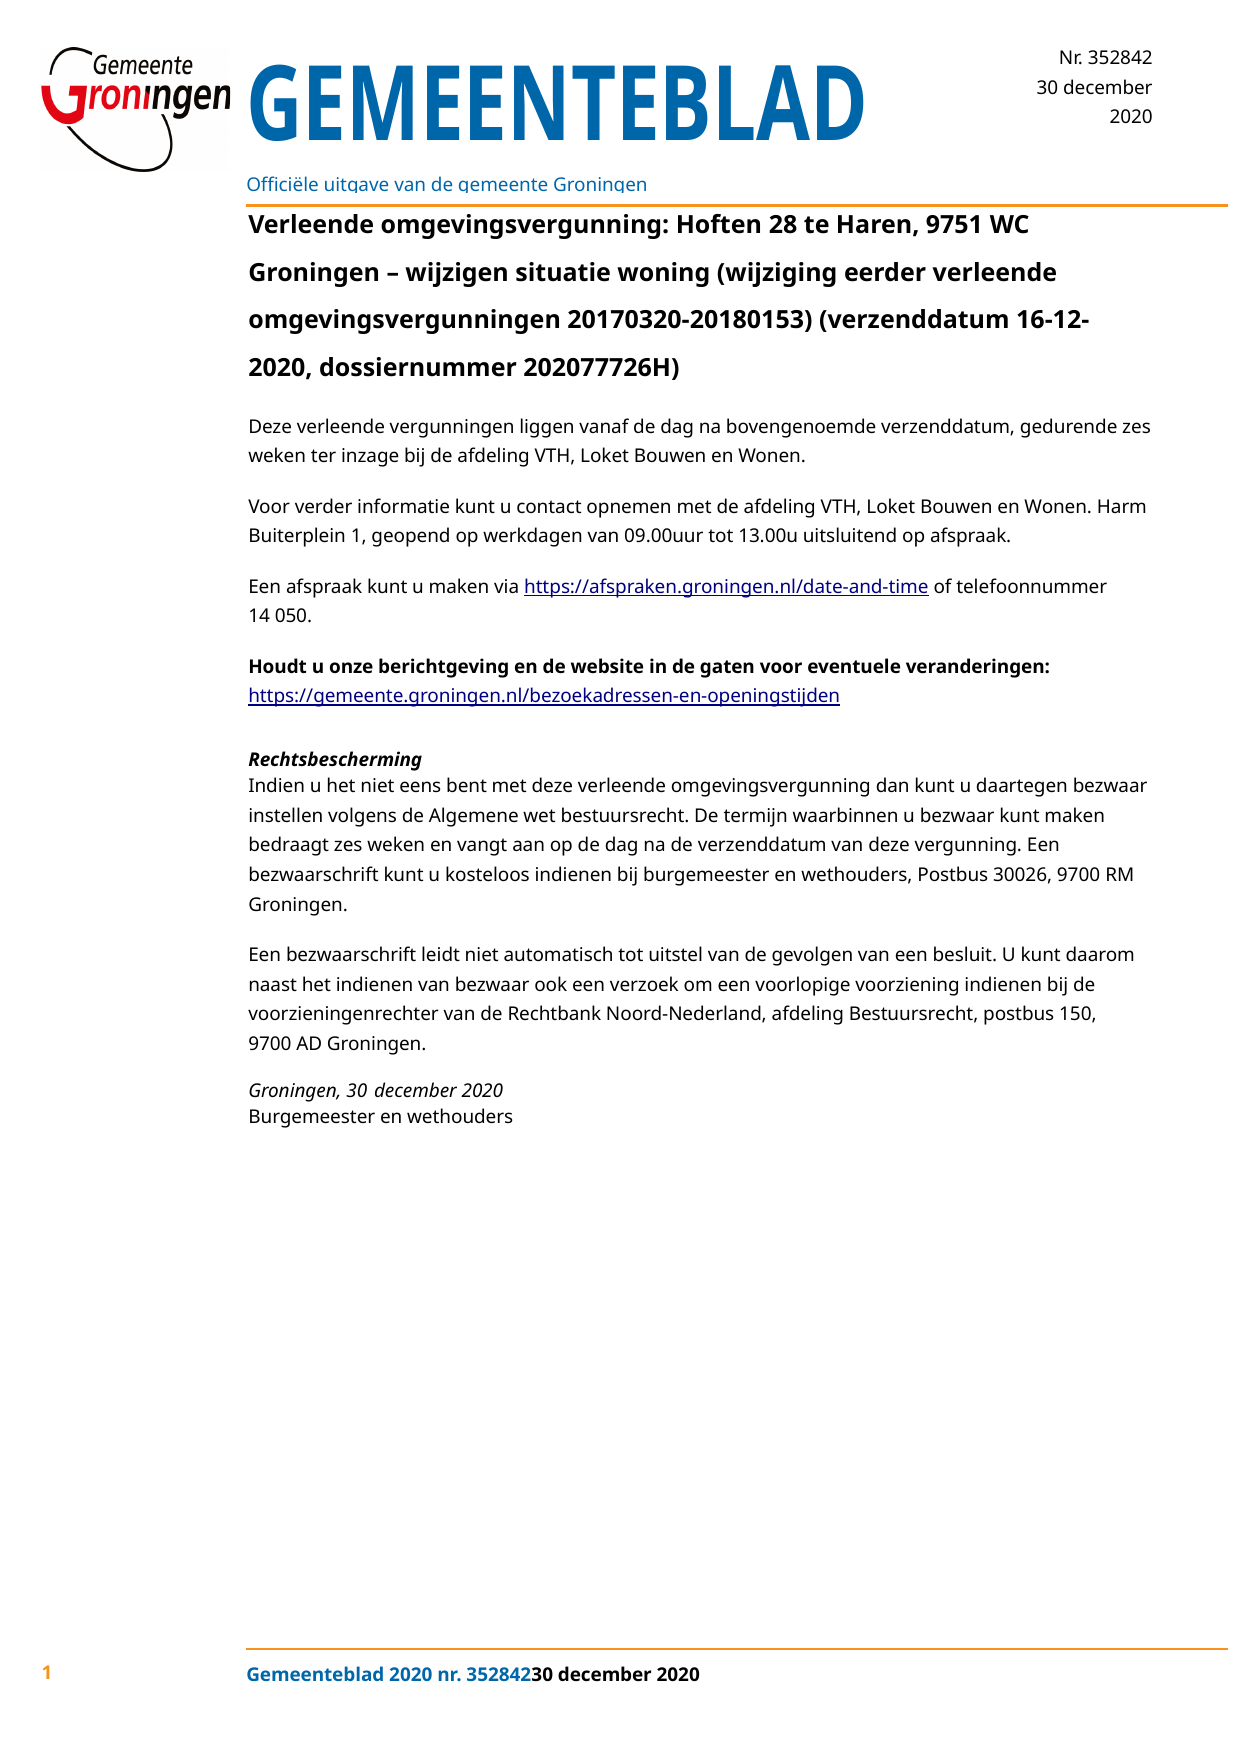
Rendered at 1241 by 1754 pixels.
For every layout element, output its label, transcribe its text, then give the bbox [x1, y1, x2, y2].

text Indien u het niet eens bent met deze verleende omgevingsvergunning dan kunt u daartegen bezwaar instellen volgens de Algemene wet bestuursrecht. De termijn waarbinnen u bezwaar kunt maken bedraagt zes weken en vangt aan op de dag na de verzenddatum van deze vergunning. Een bezwaarschrift kunt u kosteloos indienen bij burgemeester en wethouders, Postbus 30026, 9700 RM Groningen. [248, 772, 1152, 916]
text Rechtsbescherming [248, 747, 1152, 772]
text Deze verleende vergunningen liggen vanaf de dag na bovengenoemde verzenddatum, gedurende zes weken ter inzage bij de afdeling VTH, Loket Bouwen en Wonen. [248, 413, 1152, 468]
text Houdt u onze berichtgeving en de website in de gaten voor eventuele veranderingen: https://gemeente.groningen.nl/bezoekadressen-en-openingstijden [248, 653, 1152, 708]
text Een bezwaarschrift leidt niet automatisch tot uitstel van de gevolgen van een besluit. U kunt daarom naast het indienen van bezwaar ook een verzoek om een voorlopige voorziening indienen bij de voorzieningenrechter van de Rechtbank Noord-Nederland, afdeling Bestuursrecht, postbus 150, 9700 AD Groningen. [248, 941, 1152, 1056]
text Burgemeester en wethouders [248, 1103, 1152, 1129]
picture [41, 47, 231, 172]
text Voor verder informatie kunt u contact opnemen met de afdeling VTH, Loket Bouwen en Wonen. Harm Buiterplein 1, geopend op werkdagen van 09.00uur tot 13.00u uitsluitend op afspraak. [248, 493, 1152, 548]
text Een afspraak kunt u maken via https://afspraken.groningen.nl/date-and-time of telefoonnummer 14 050. [248, 573, 1152, 628]
text Verleende omgevingsvergunning: Hoften 28 te Haren, 9751 WC Groningen – wijzigen situatie woning (wijziging eerder verleende omgevingsvergunningen 20170320-20180153) (verzenddatum 16-12-2020, dossiernummer 202077726H) [248, 207, 1152, 384]
text Groningen, 30 december 2020 [248, 1078, 1152, 1103]
